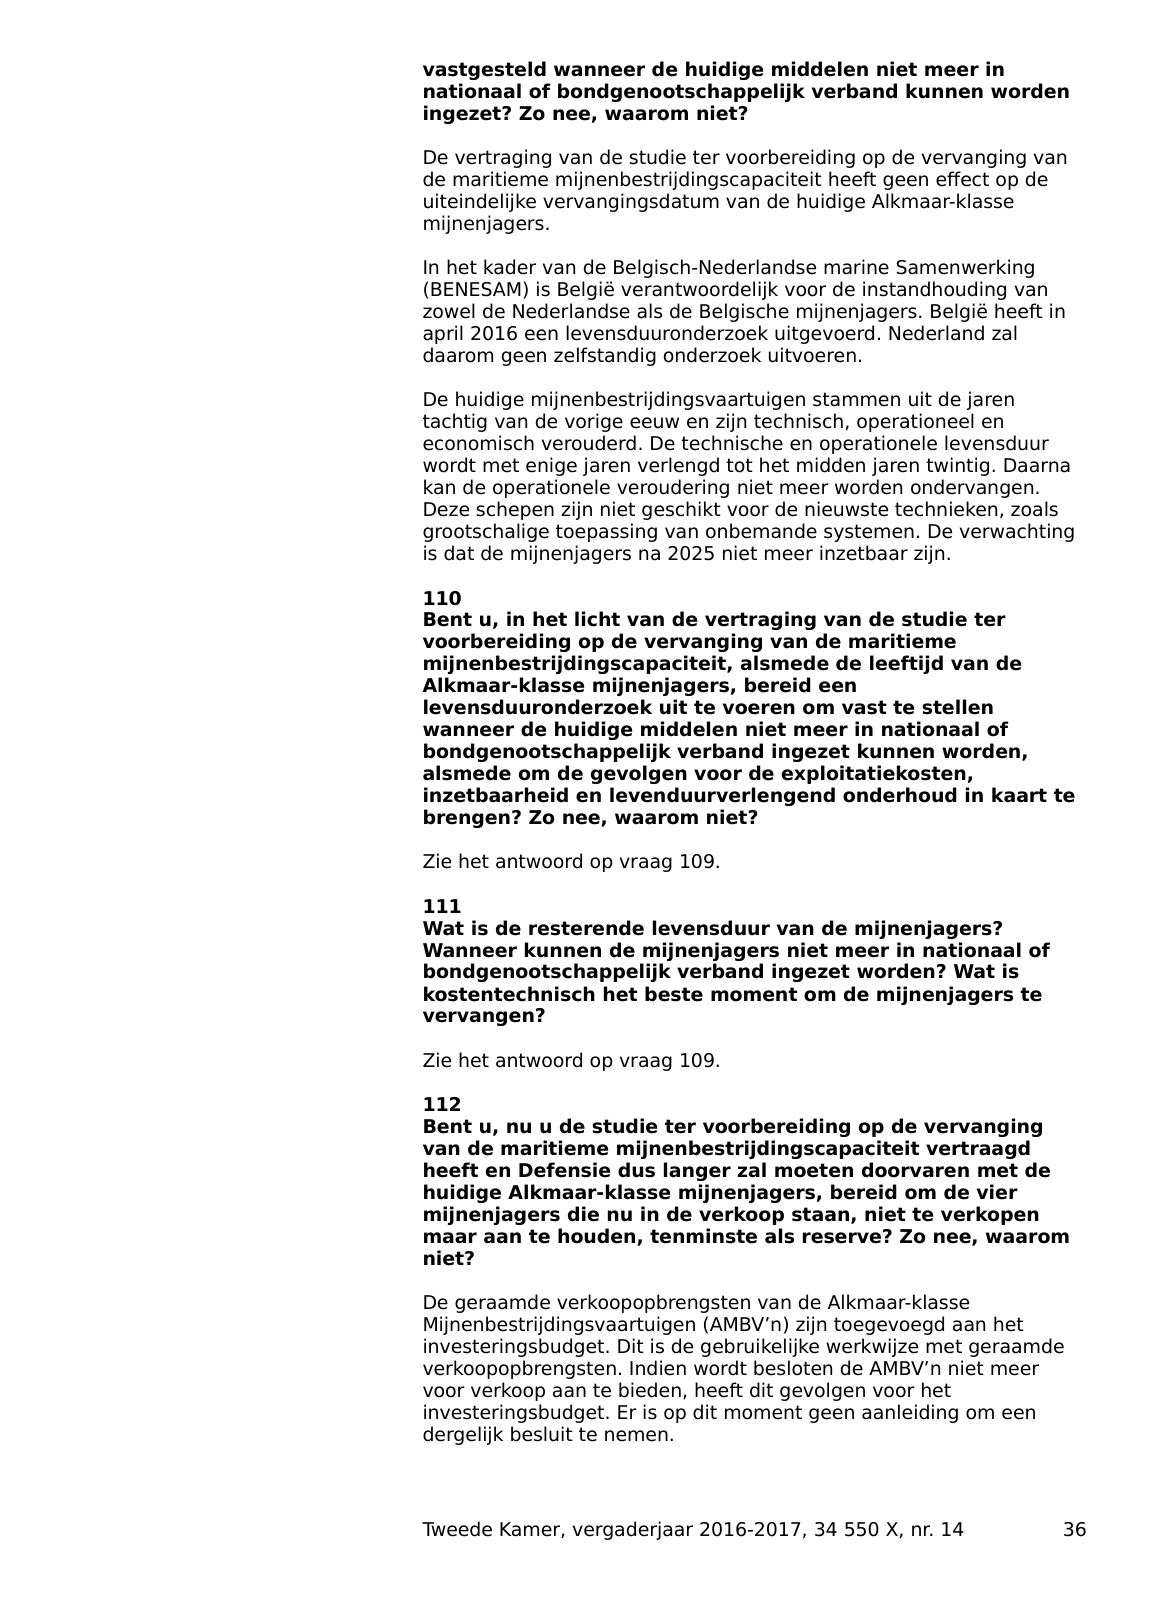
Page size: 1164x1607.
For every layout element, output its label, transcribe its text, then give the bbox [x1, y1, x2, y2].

text De huidige mijnenbestrijdingsvaartuigen stammen uit de jaren tachtig van de vorige eeuw en zijn technisch, operationeel en economisch verouderd. De technische en operationele levensduur wordt met enige jaren verlengd tot het midden jaren twintig. Daarna kan de operationele veroudering niet meer worden ondervangen. Deze schepen zijn niet geschikt voor de nieuwste technieken, zoals grootschalige toepassing van onbemande systemen. De verwachting is dat de mijnenjagers na 2025 niet meer inzetbaar zijn. [422, 389, 1087, 565]
text In het kader van de Belgisch-Nederlandse marine Samenwerking (BENESAM) is België verantwoordelijk voor de instandhouding van zowel de Nederlandse als de Belgische mijnenjagers. België heeft in april 2016 een levensduuronderzoek uitgevoerd. Nederland zal daarom geen zelfstandig onderzoek uitvoeren. [422, 257, 1087, 367]
text Wat is de resterende levensduur van de mijnenjagers? Wanneer kunnen de mijnenjagers niet meer in nationaal of bondgenootschappelijk verband ingezet worden? Wat is kostentechnisch het beste moment om de mijnenjagers te vervangen? [422, 917, 1087, 1027]
text Zie het antwoord op vraag 109. [422, 851, 1087, 873]
text 112 [422, 1094, 1087, 1116]
text Bent u, nu u de studie ter voorbereiding op de vervanging van de maritieme mijnenbestrijdingscapaciteit vertraagd heeft en Defensie dus langer zal moeten doorvaren met de huidige Alkmaar-klasse mijnenjagers, bereid om de vier mijnenjagers die nu in de verkoop staan, niet te verkopen maar aan te houden, tenminste als reserve? Zo nee, waarom niet? [422, 1116, 1087, 1269]
text Zie het antwoord op vraag 109. [422, 1049, 1087, 1072]
text Bent u, in het licht van de vertraging van de studie ter voorbereiding op de vervanging van de maritieme mijnenbestrijdingscapaciteit, alsmede de leeftijd van de Alkmaar-klasse mijnenjagers, bereid een levensduuronderzoek uit te voeren om vast te stellen wanneer de huidige middelen niet meer in nationaal of bondgenootschappelijk verband ingezet kunnen worden, alsmede om de gevolgen voor de exploitatiekosten, inzetbaarheid en levenduurverlengend onderhoud in kaart te brengen? Zo nee, waarom niet? [422, 609, 1087, 829]
text De geraamde verkoopopbrengsten van de Alkmaar-klasse Mijnenbestrijdingsvaartuigen (AMBV’n) zijn toegevoegd aan het investeringsbudget. Dit is de gebruikelijke werkwijze met geraamde verkoopopbrengsten. Indien wordt besloten de AMBV’n niet meer voor verkoop aan te bieden, heeft dit gevolgen voor het investeringsbudget. Er is op dit moment geen aanleiding om een dergelijk besluit te nemen. [422, 1292, 1087, 1446]
text 110 [422, 587, 1087, 609]
text vastgesteld wanneer de huidige middelen niet meer in nationaal of bondgenootschappelijk verband kunnen worden ingezet? Zo nee, waarom niet? [422, 59, 1087, 125]
text De vertraging van de studie ter voorbereiding op de vervanging van de maritieme mijnenbestrijdingscapaciteit heeft geen effect op de uiteindelijke vervangingsdatum van de huidige Alkmaar-klasse mijnenjagers. [422, 147, 1087, 235]
text 111 [422, 896, 1087, 917]
